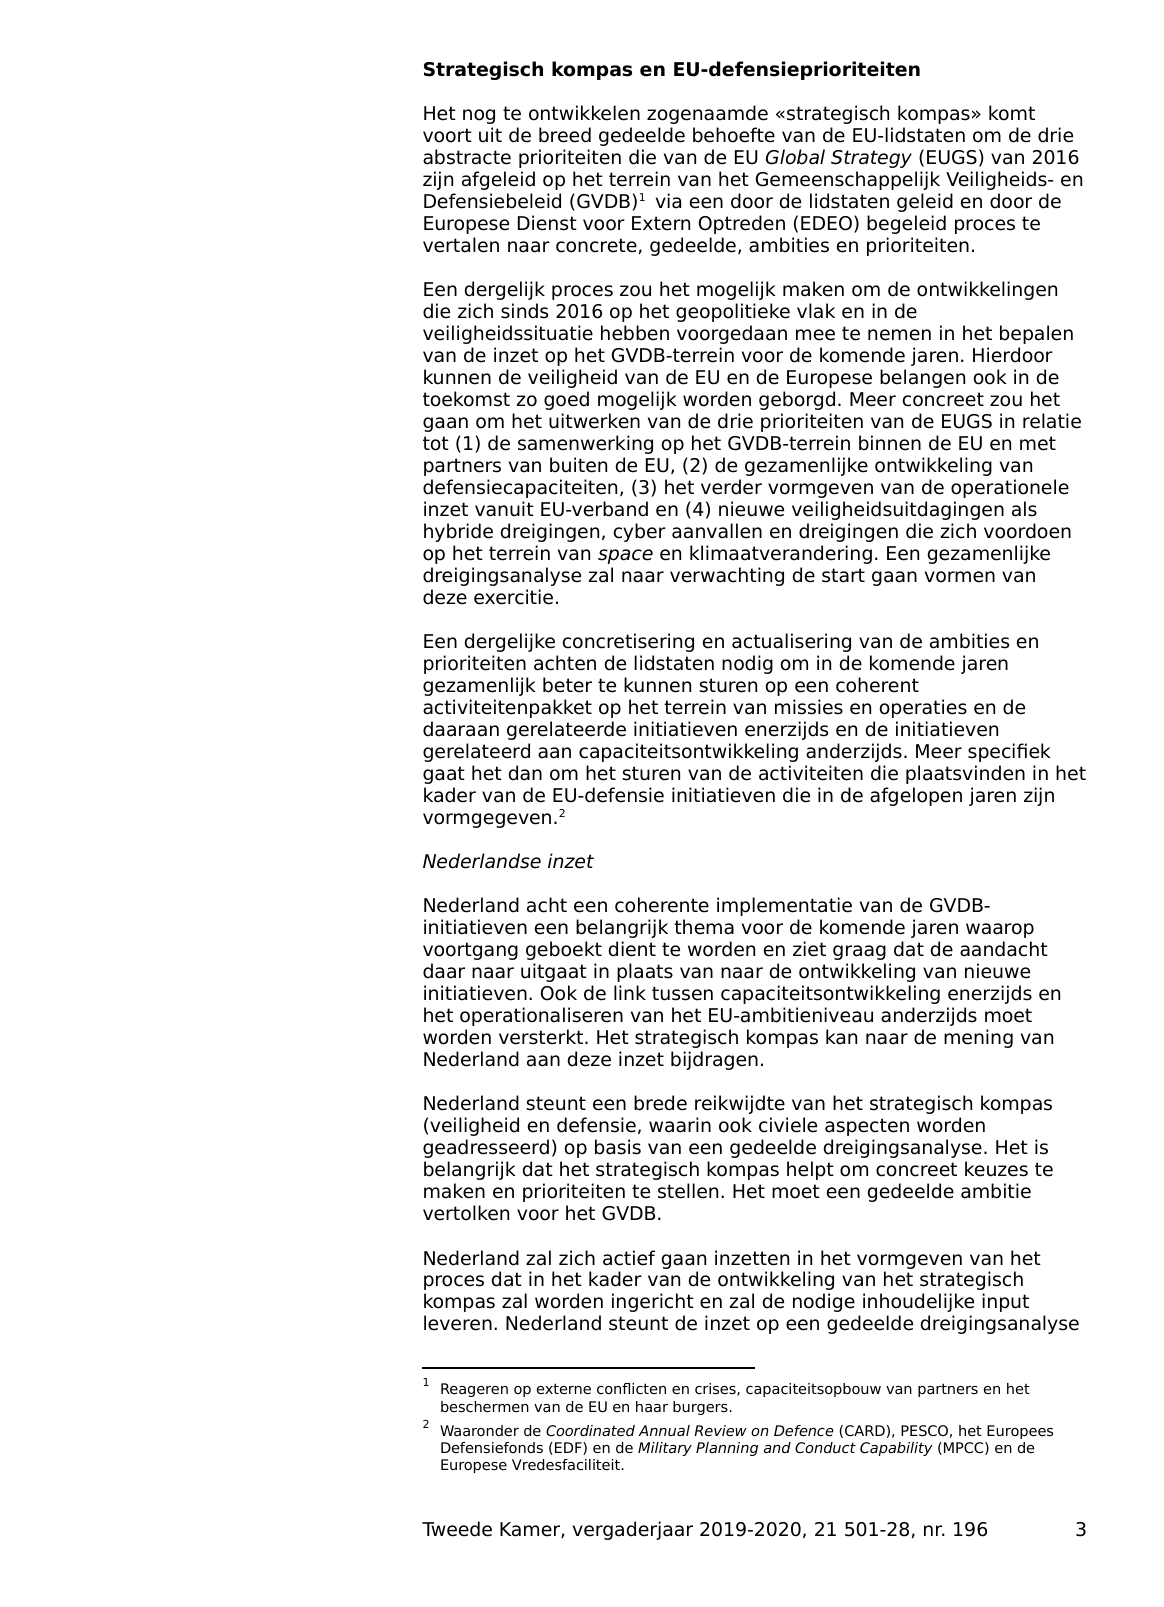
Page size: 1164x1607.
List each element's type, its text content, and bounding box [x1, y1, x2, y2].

text Een dergelijk proces zou het mogelijk maken om de ontwikkelingen die zich sinds 2016 op het geopolitieke vlak en in de veiligheidssituatie hebben voorgedaan mee te nemen in het bepalen van de inzet op het GVDB-terrein voor de komende jaren. Hierdoor kunnen de veiligheid van de EU en de Europese belangen ook in de toekomst zo goed mogelijk worden geborgd. Meer concreet zou het gaan om het uitwerken van de drie prioriteiten van de EUGS in relatie tot (1) de samenwerking op het GVDB-terrein binnen de EU en met partners van buiten de EU, (2) de gezamenlijke ontwikkeling van defensiecapaciteiten, (3) het verder vormgeven van de operationele inzet vanuit EU-verband en (4) nieuwe veiligheidsuitdagingen als hybride dreigingen, cyber aanvallen en dreigingen die zich voordoen op het terrein van space en klimaatverandering. Een gezamenlijke dreigingsanalyse zal naar verwachting de start gaan vormen van deze exercitie. [422, 279, 1087, 609]
text Een dergelijke concretisering en actualisering van de ambities en prioriteiten achten de lidstaten nodig om in de komende jaren gezamenlijk beter te kunnen sturen op een coherent activiteitenpakket op het terrein van missies en operaties en de daaraan gerelateerde initiatieven enerzijds en de initiatieven gerelateerd aan capaciteitsontwikkeling anderzijds. Meer specifiek gaat het dan om het sturen van de activiteiten die plaatsvinden in het kader van de EU-defensie initiatieven die in de afgelopen jaren zijn vormgegeven. [422, 631, 1087, 829]
text Het nog te ontwikkelen zogenaamde «strategisch kompas» komt voort uit de breed gedeelde behoefte van de EU-lidstaten om de drie abstracte prioriteiten die van de EU Global Strategy (EUGS) van 2016 zijn afgeleid op het terrein van het Gemeenschappelijk Veiligheids- en Defensiebeleid (GVDB) via een door de lidstaten geleid en door de Europese Dienst voor Extern Optreden (EDEO) begeleid proces te vertalen naar concrete, gedeelde, ambities en prioriteiten. [422, 103, 1087, 257]
text Nederland acht een coherente implementatie van de GVDB-initiatieven een belangrijk thema voor de komende jaren waarop voortgang geboekt dient te worden en ziet graag dat de aandacht daar naar uitgaat in plaats van naar de ontwikkeling van nieuwe initiatieven. Ook de link tussen capaciteitsontwikkeling enerzijds en het operationaliseren van het EU-ambitieniveau anderzijds moet worden versterkt. Het strategisch kompas kan naar de mening van Nederland aan deze inzet bijdragen. [422, 895, 1087, 1071]
subtitle Strategisch kompas en EU-defensieprioriteiten [422, 59, 1087, 81]
text Nederland steunt een brede reikwijdte van het strategisch kompas (veiligheid en defensie, waarin ook civiele aspecten worden geadresseerd) op basis van een gedeelde dreigingsanalyse. Het is belangrijk dat het strategisch kompas helpt om concreet keuzes te maken en prioriteiten te stellen. Het moet een gedeelde ambitie vertolken voor het GVDB. [422, 1093, 1087, 1225]
text Waaronder de Coordinated Annual Review on Defence (CARD), PESCO, het Europees Defensiefonds (EDF) en de Military Planning and Conduct Capability (MPCC) en de Europese Vredesfaciliteit. [422, 1418, 1087, 1474]
text Nederland zal zich actief gaan inzetten in het vormgeven van het proces dat in het kader van de ontwikkeling van het strategisch kompas zal worden ingericht en zal de nodige inhoudelijke input leveren. Nederland steunt de inzet op een gedeelde dreigingsanalyse [422, 1247, 1087, 1335]
subtitle Nederlandse inzet [422, 851, 1087, 873]
text Reageren op externe conflicten en crises, capaciteitsopbouw van partners en het beschermen van de EU en haar burgers. [422, 1377, 1087, 1416]
